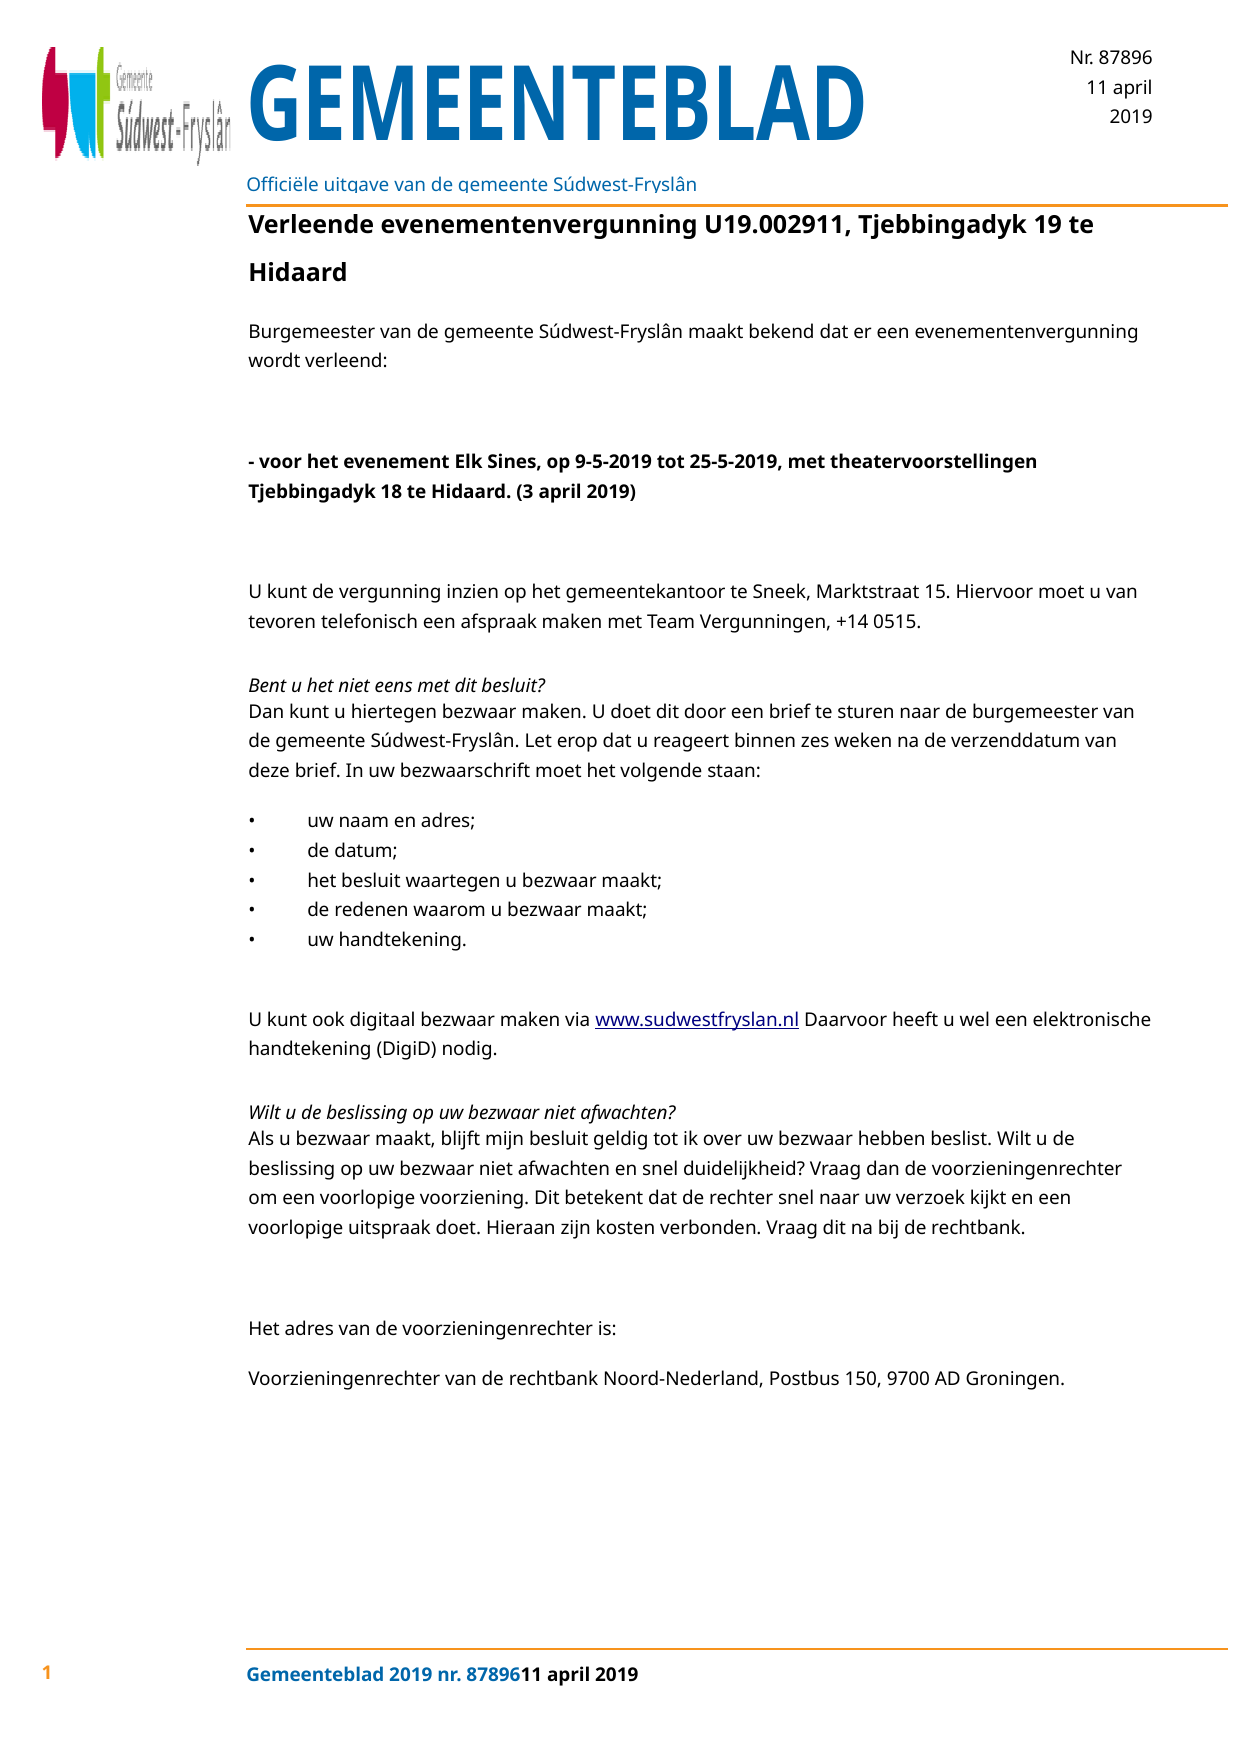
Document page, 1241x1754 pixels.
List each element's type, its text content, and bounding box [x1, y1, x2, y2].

text Wilt u de beslissing op uw bezwaar niet afwachten? [248, 1099, 1152, 1125]
text Dan kunt u hiertegen bezwaar maken. U doet dit door een brief te sturen naar de burgemeester van de gemeente Súdwest-Fryslân. Let erop dat u reageert binnen zes weken na de verzenddatum van deze brief. In uw bezwaarschrift moet het volgende staan: [248, 698, 1152, 783]
text Voorzieningenrechter van de rechtbank Noord-Nederland, Postbus 150, 9700 AD Groningen. [248, 1365, 1152, 1391]
text Bent u het niet eens met dit besluit? [248, 672, 1152, 698]
text Burgemeester van de gemeente Súdwest-Fryslân maakt bekend dat er een evenementenvergunning wordt verleend: [248, 318, 1152, 373]
list de redenen waarom u bezwaar maakt; [248, 896, 1152, 922]
list het besluit waartegen u bezwaar maakt; [248, 867, 1152, 892]
text Het adres van de voorzieningenrechter is: [248, 1315, 1152, 1341]
list uw naam en adres; [248, 808, 1152, 833]
text Verleende evenementenvergunning U19.002911, Tjebbingadyk 19 te Hidaard [248, 207, 1152, 288]
text Als u bezwaar maakt, blijft mijn besluit geldig tot ik over uw bezwaar hebben beslist. Wilt u de beslissing op uw bezwaar niet afwachten en snel duidelijkheid? Vraag dan de voorzieningenrechter om een voorlopige voorziening. Dit betekent dat de rechter snel naar uw verzoek kijkt en een voorlopige uitspraak doet. Hieraan zijn kosten verbonden. Vraag dit na bij de rechtbank. [248, 1125, 1152, 1240]
text U kunt ook digitaal bezwaar maken via www.sudwestfryslan.nl Daarvoor heeft u wel een elektronische handtekening (DigiD) nodig. [248, 1006, 1152, 1061]
list uw handtekening. [248, 926, 1152, 952]
list de datum; [248, 837, 1152, 863]
picture [41, 47, 231, 172]
text U kunt de vergunning inzien op het gemeentekantoor te Sneek, Marktstraat 15. Hiervoor moet u van tevoren telefonisch een afspraak maken met Team Vergunningen, +14 0515. [248, 579, 1152, 634]
text - voor het evenement Elk Sines, op 9-5-2019 tot 25-5-2019, met theatervoorstellingen Tjebbingadyk 18 te Hidaard. (3 april 2019) [248, 448, 1152, 504]
